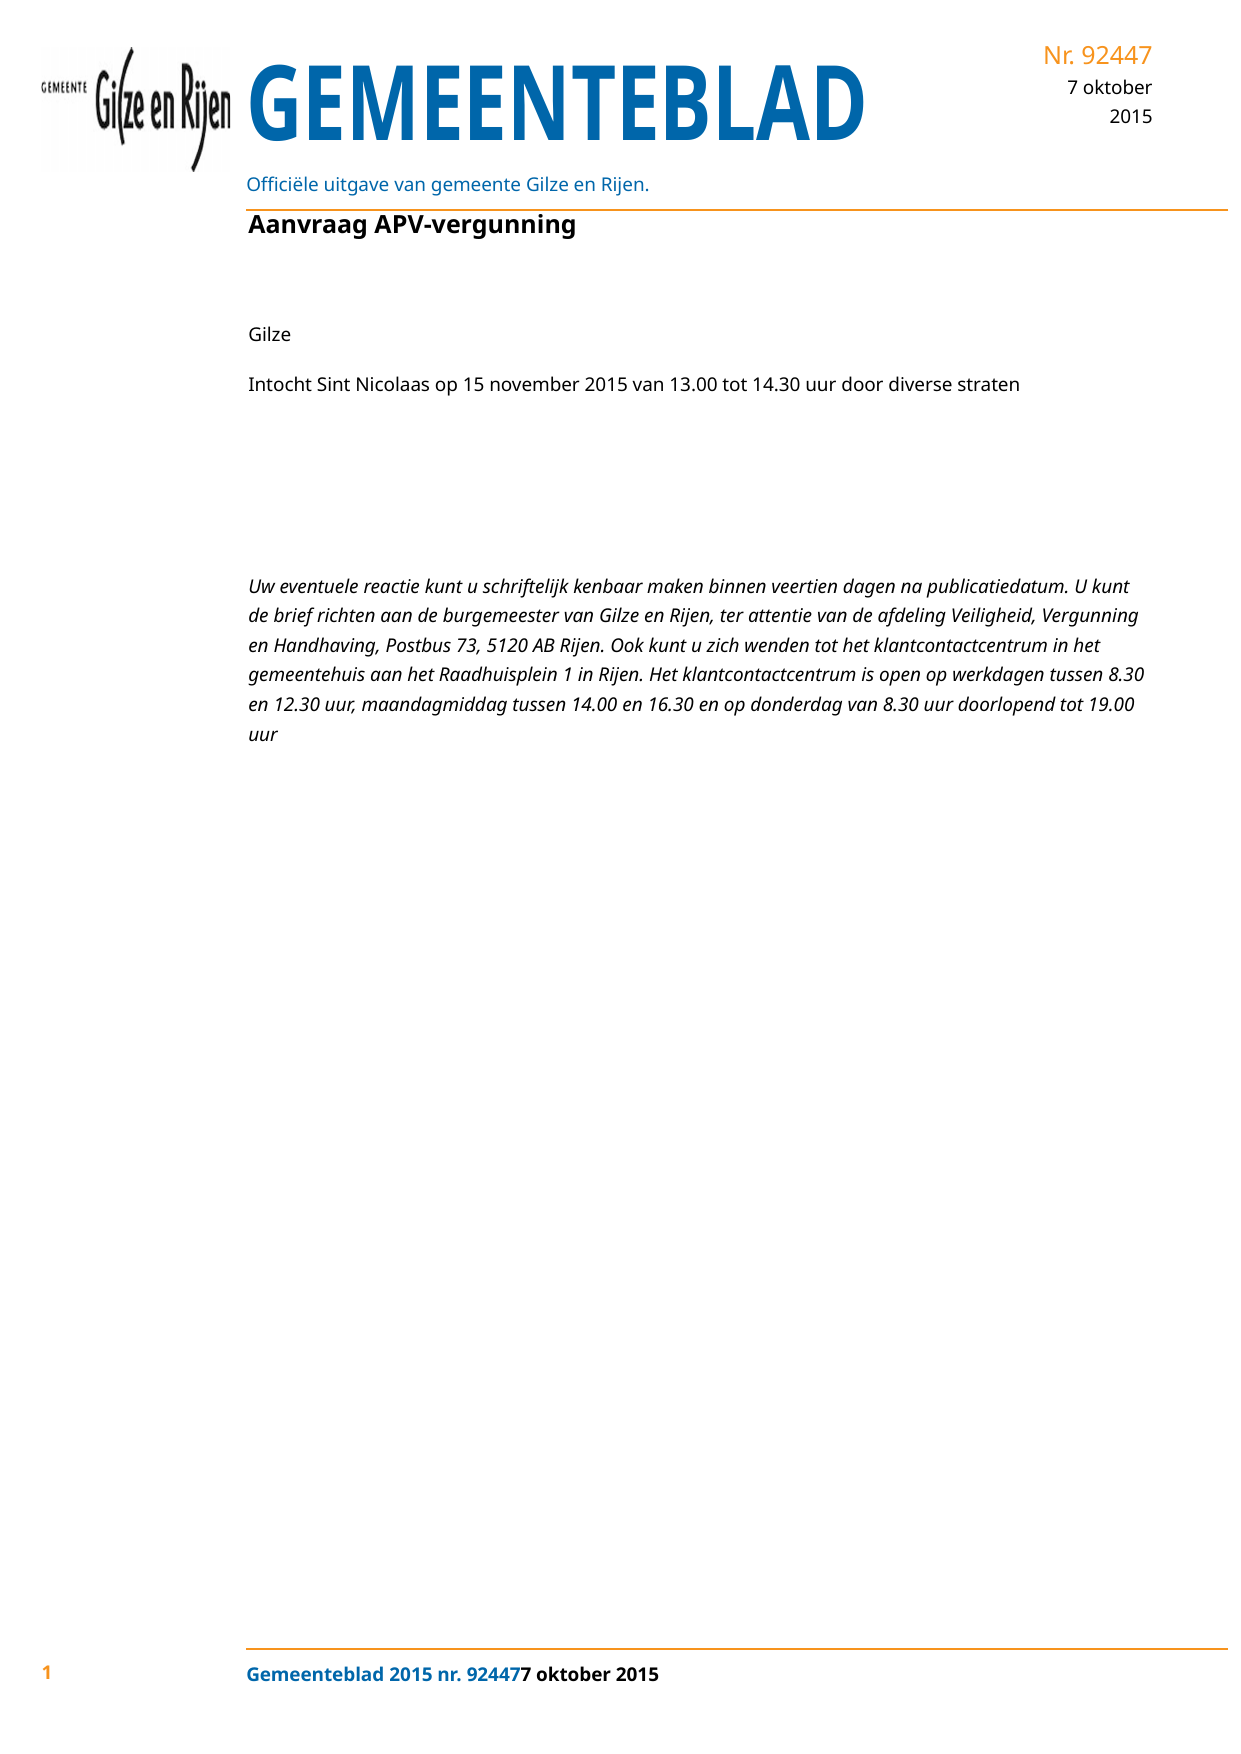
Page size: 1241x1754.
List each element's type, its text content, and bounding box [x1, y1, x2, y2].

text Gilze [248, 321, 1152, 346]
text Intocht Sint Nicolaas op 15 november 2015 van 13.00 tot 14.30 uur door diverse straten [248, 371, 1152, 397]
text Aanvraag APV-vergunning [248, 211, 1152, 241]
picture [41, 47, 231, 172]
text Uw eventuele reactie kunt u schriftelijk kenbaar maken binnen veertien dagen na publicatiedatum. U kunt de brief richten aan de burgemeester van Gilze en Rijen, ter attentie van de afdeling Veiligheid, Vergunning en Handhaving, Postbus 73, 5120 AB Rijen. Ook kunt u zich wenden tot het klantcontactcentrum in het gemeentehuis aan het Raadhuisplein 1 in Rijen. Het klantcontactcentrum is open op werkdagen tussen 8.30 en 12.30 uur, maandagmiddag tussen 14.00 en 16.30 en op donderdag van 8.30 uur doorlopend tot 19.00 uur [248, 573, 1152, 746]
